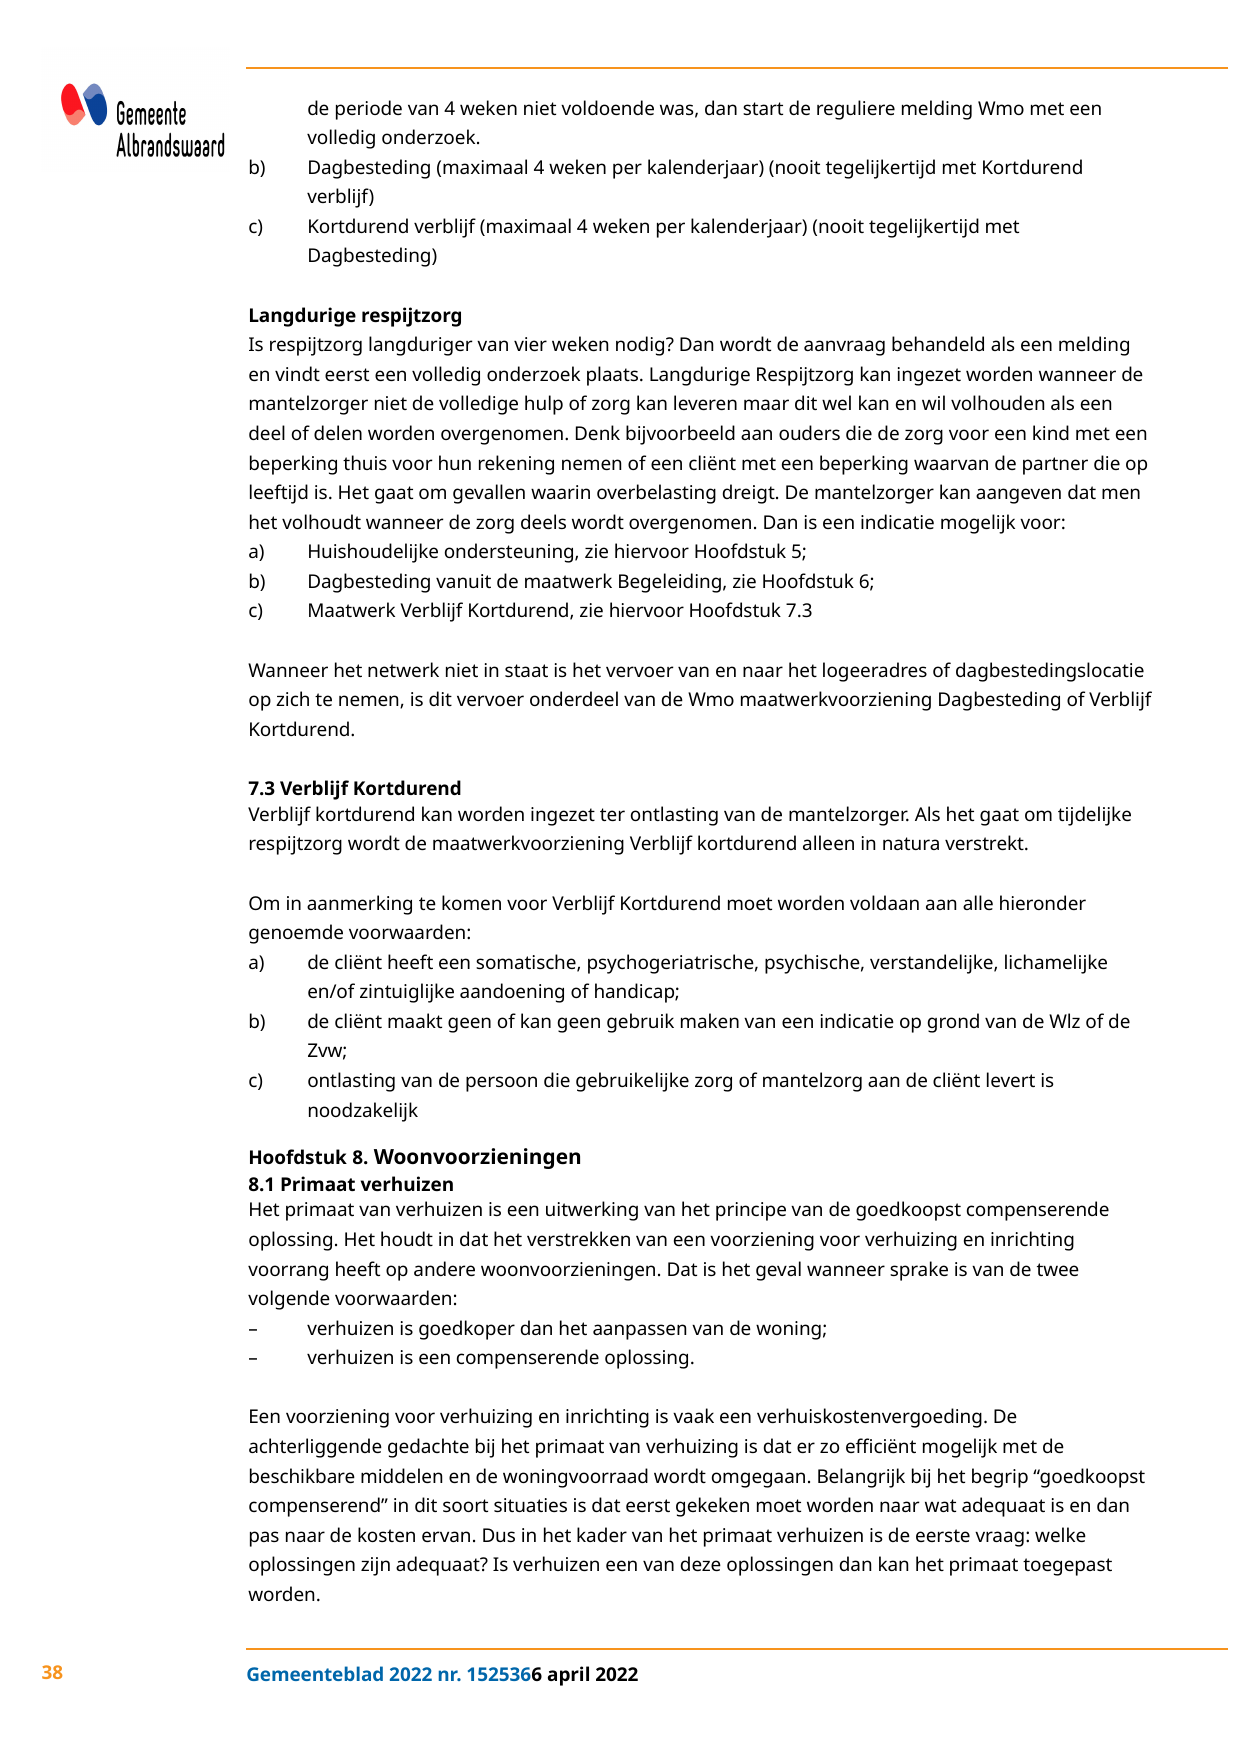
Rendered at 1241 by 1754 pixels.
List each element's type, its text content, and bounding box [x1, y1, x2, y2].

list ontlasting van de persoon die gebruikelijke zorg of mantelzorg aan de cliënt levert is noodzakelijk [248, 1067, 1152, 1122]
list Maatwerk Verblijf Kortdurend, zie hiervoor Hoofdstuk 7.3 [248, 598, 1152, 623]
list de cliënt heeft een somatische, psychogeriatrische, psychische, verstandelijke, lichamelijke en/of zintuiglijke aandoening of handicap; [248, 949, 1152, 1004]
list Dagbesteding vanuit de maatwerk Begeleiding, zie Hoofdstuk 6; [248, 568, 1152, 594]
list Dagbesteding (maximaal 4 weken per kalenderjaar) (nooit tegelijkertijd met Kortdurend verblijf) [248, 154, 1152, 209]
text Een voorziening voor verhuizing en inrichting is vaak een verhuiskostenvergoeding. De achterliggende gedachte bij het primaat van verhuizing is dat er zo efficiënt mogelijk met de beschikbare middelen en de woningvoorraad wordt omgegaan. Belangrijk bij het begrip “goedkoopst compenserend” in dit soort situaties is dat eerst gekeken moet worden naar wat adequaat is en dan pas naar de kosten ervan. Dus in het kader van het primaat verhuizen is de eerste vraag: welke oplossingen zijn adequaat? Is verhuizen een van deze oplossingen dan kan het primaat toegepast worden. [248, 1404, 1152, 1607]
list de periode van 4 weken niet voldoende was, dan start de reguliere melding Wmo met een volledig onderzoek. [248, 95, 1152, 150]
list verhuizen is goedkoper dan het aanpassen van de woning; [248, 1315, 1152, 1341]
text Wanneer het netwerk niet in staat is het vervoer van en naar het logeeradres of dagbestedingslocatie op zich te nemen, is dit vervoer onderdeel van de Wmo maatwerkvoorziening Dagbesteding of Verblijf Kortdurend. [248, 657, 1152, 742]
text Langdurige respijtzorg [248, 302, 1152, 328]
text Het primaat van verhuizen is een uitwerking van het principe van de goedkoopst compenserende oplossing. Het houdt in dat het verstrekken van een voorziening voor verhuizing en inrichting voorrang heeft op andere woonvoorzieningen. Dat is het geval wanneer sprake is van de twee volgende voorwaarden: [248, 1197, 1152, 1311]
list de cliënt maakt geen of kan geen gebruik maken van een indicatie op grond van de Wlz of de Zvw; [248, 1008, 1152, 1063]
text Hoofdstuk 8. Woonvoorzieningen [248, 1142, 1152, 1171]
list Huishoudelijke ondersteuning, zie hiervoor Hoofdstuk 5; [248, 538, 1152, 564]
text Verblijf kortdurend kan worden ingezet ter ontlasting van de mantelzorger. Als het gaat om tijdelijke respijtzorg wordt de maatwerkvoorziening Verblijf kortdurend alleen in natura verstrekt. [248, 801, 1152, 856]
text 7.3 Verblijf Kortdurend [248, 775, 1152, 801]
picture [41, 47, 231, 172]
list Kortdurend verblijf (maximaal 4 weken per kalenderjaar) (nooit tegelijkertijd met Dagbesteding) [248, 213, 1152, 268]
text Om in aanmerking te komen voor Verblijf Kortdurend moet worden voldaan aan alle hieronder genoemde voorwaarden: [248, 890, 1152, 945]
text Is respijtzorg langduriger van vier weken nodig? Dan wordt de aanvraag behandeld als een melding en vindt eerst een volledig onderzoek plaats. Langdurige Respijtzorg kan ingezet worden wanneer de mantelzorger niet de volledige hulp of zorg kan leveren maar dit wel kan en wil volhouden als een deel of delen worden overgenomen. Denk bijvoorbeeld aan ouders die de zorg voor een kind met een beperking thuis voor hun rekening nemen of een cliënt met een beperking waarvan de partner die op leeftijd is. Het gaat om gevallen waarin overbelasting dreigt. De mantelzorger kan aangeven dat men het volhoudt wanneer de zorg deels wordt overgenomen. Dan is een indicatie mogelijk voor: [248, 331, 1152, 535]
list verhuizen is een compenserende oplossing. [248, 1344, 1152, 1370]
text 8.1 Primaat verhuizen [248, 1171, 1152, 1197]
